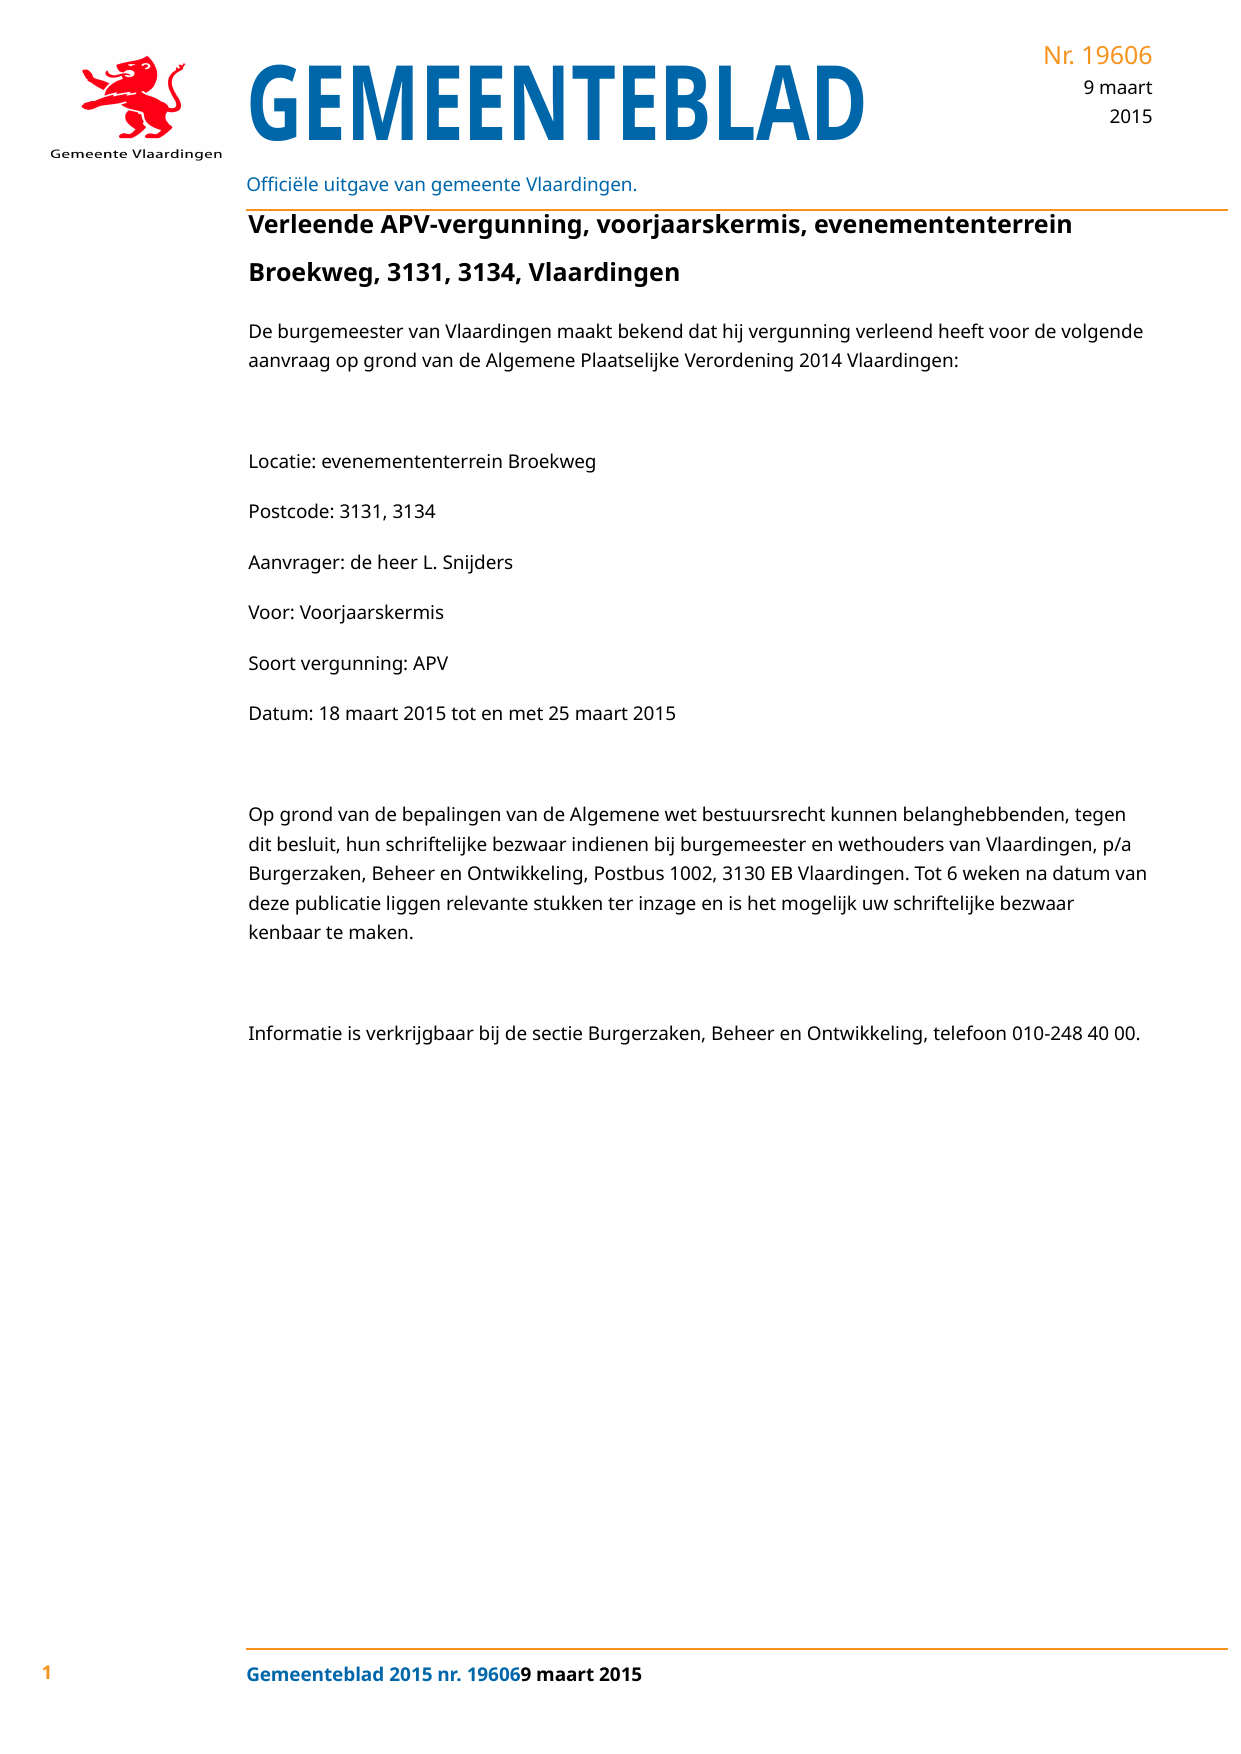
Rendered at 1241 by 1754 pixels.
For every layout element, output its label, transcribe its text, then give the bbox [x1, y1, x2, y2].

text Postcode: 3131, 3134 [248, 499, 1152, 524]
text Datum: 18 maart 2015 tot en met 25 maart 2015 [248, 700, 1152, 726]
text De burgemeester van Vlaardingen maakt bekend dat hij vergunning verleend heeft voor de volgende aanvraag op grond van de Algemene Plaatselijke Verordening 2014 Vlaardingen: [248, 318, 1152, 373]
text Informatie is verkrijgbaar bij de sectie Burgerzaken, Beheer en Ontwikkeling, telefoon 010-248 40 00. [248, 1020, 1152, 1046]
text Soort vergunning: APV [248, 650, 1152, 676]
text Op grond van de bepalingen van de Algemene wet bestuursrecht kunnen belanghebbenden, tegen dit besluit, hun schriftelijke bezwaar indienen bij burgemeester en wethouders van Vlaardingen, p/a Burgerzaken, Beheer en Ontwikkeling, Postbus 1002, 3130 EB Vlaardingen. Tot 6 weken na datum van deze publicatie liggen relevante stukken ter inzage en is het mogelijk uw schriftelijke bezwaar kenbaar te maken. [248, 801, 1152, 945]
text Verleende APV-vergunning, voorjaarskermis, evenemententerrein Broekweg, 3131, 3134, Vlaardingen [248, 211, 1152, 288]
text Voor: Voorjaarskermis [248, 599, 1152, 625]
text Locatie: evenemententerrein Broekweg [248, 448, 1152, 474]
picture [41, 47, 231, 172]
text Aanvrager: de heer L. Snijders [248, 549, 1152, 575]
